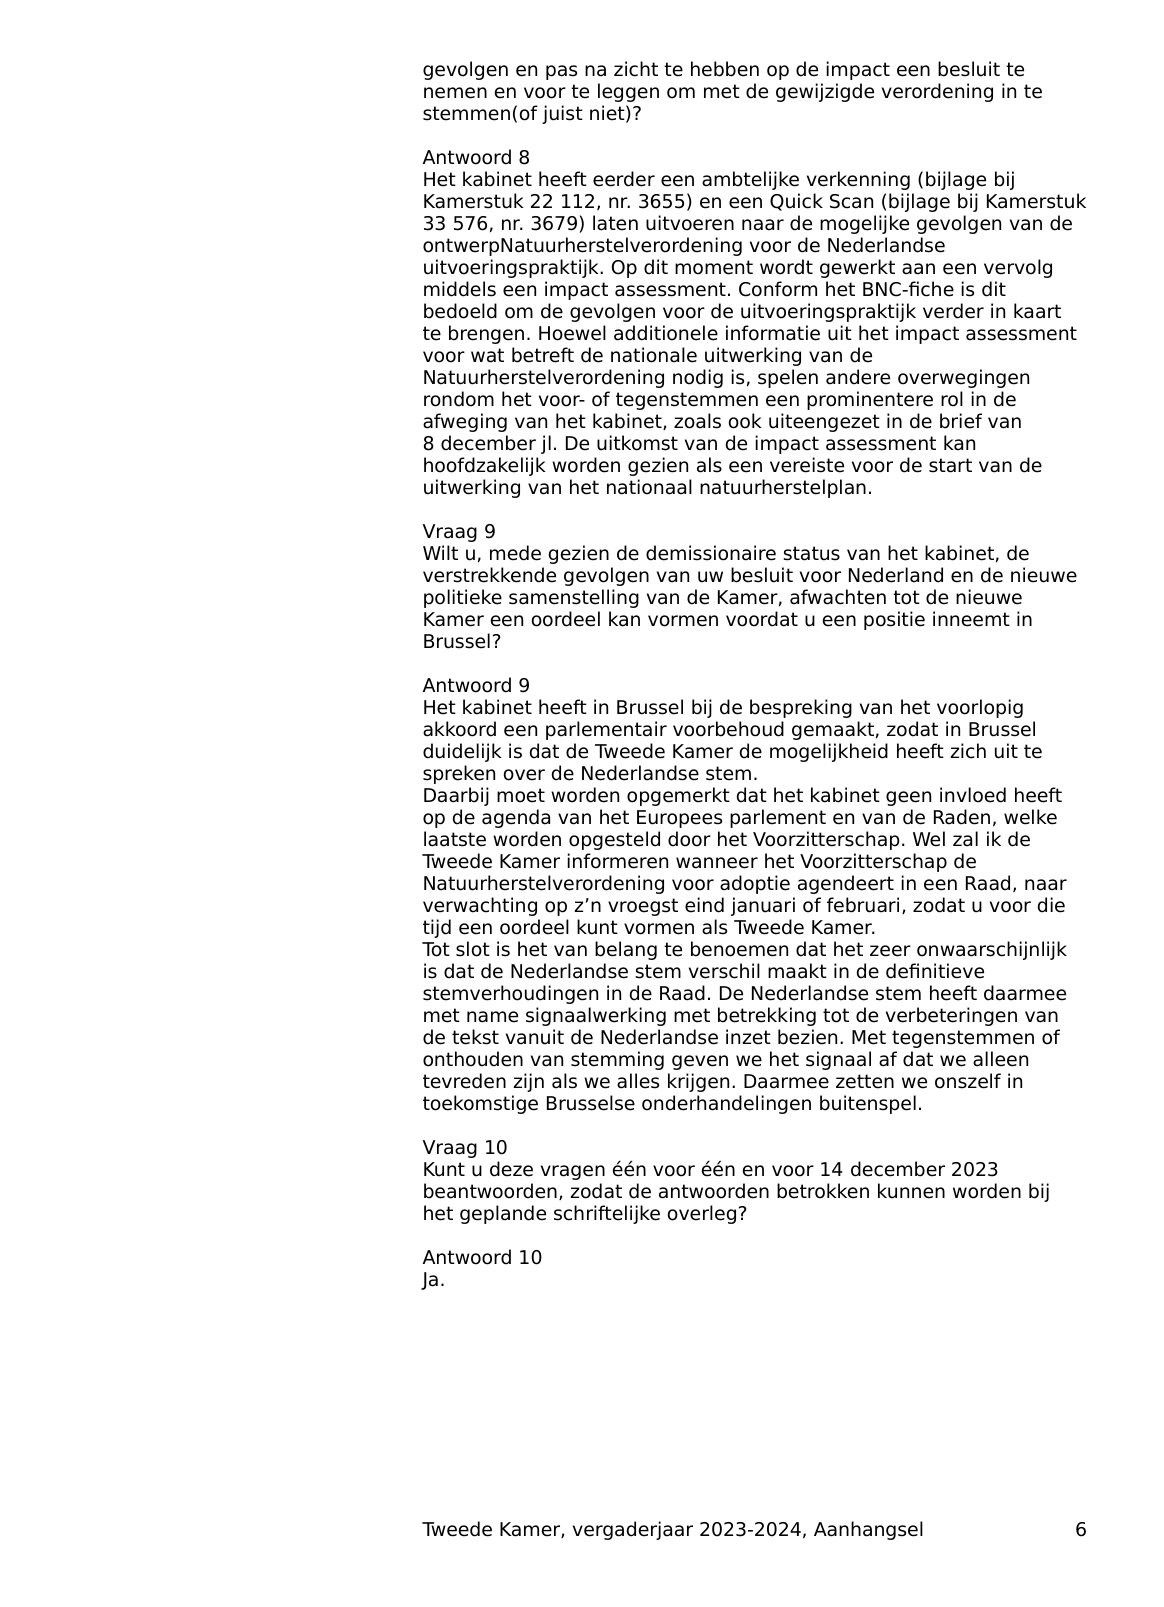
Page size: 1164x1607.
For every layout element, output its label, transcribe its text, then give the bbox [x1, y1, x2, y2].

text Het kabinet heeft in Brussel bij de bespreking van het voorlopig akkoord een parlementair voorbehoud gemaakt, zodat in Brussel duidelijk is dat de Tweede Kamer de mogelijkheid heeft zich uit te spreken over de Nederlandse stem. [422, 697, 1087, 785]
text Tot slot is het van belang te benoemen dat het zeer onwaarschijnlijk is dat de Nederlandse stem verschil maakt in de definitieve stemverhoudingen in de Raad. De Nederlandse stem heeft daarmee met name signaalwerking met betrekking tot de verbeteringen van de tekst vanuit de Nederlandse inzet bezien. Met tegenstemmen of onthouden van stemming geven we het signaal af dat we alleen tevreden zijn als we alles krijgen. Daarmee zetten we onszelf in toekomstige Brusselse onderhandelingen buitenspel. [422, 939, 1087, 1115]
text gevolgen en pas na zicht te hebben op de impact een besluit te nemen en voor te leggen om met de gewijzigde verordening in te stemmen(of juist niet)? [422, 59, 1087, 125]
text Vraag 9 [422, 521, 1087, 543]
text Wilt u, mede gezien de demissionaire status van het kabinet, de verstrekkende gevolgen van uw besluit voor Nederland en de nieuwe politieke samenstelling van de Kamer, afwachten tot de nieuwe Kamer een oordeel kan vormen voordat u een positie inneemt in Brussel? [422, 543, 1087, 653]
text Vraag 10 [422, 1137, 1087, 1159]
text Daarbij moet worden opgemerkt dat het kabinet geen invloed heeft op de agenda van het Europees parlement en van de Raden, welke laatste worden opgesteld door het Voorzitterschap. Wel zal ik de Tweede Kamer informeren wanneer het Voorzitterschap de Natuurherstelverordening voor adoptie agendeert in een Raad, naar verwachting op z’n vroegst eind januari of februari, zodat u voor die tijd een oordeel kunt vormen als Tweede Kamer. [422, 785, 1087, 939]
text Het kabinet heeft eerder een ambtelijke verkenning (bijlage bij Kamerstuk 22 112, nr. 3655) en een Quick Scan (bijlage bij Kamerstuk 33 576, nr. 3679) laten uitvoeren naar de mogelijke gevolgen van de ontwerpNatuurherstelverordening voor de Nederlandse uitvoeringspraktijk. Op dit moment wordt gewerkt aan een vervolg middels een impact assessment. Conform het BNC-fiche is dit bedoeld om de gevolgen voor de uitvoeringspraktijk verder in kaart te brengen. Hoewel additionele informatie uit het impact assessment voor wat betreft de nationale uitwerking van de Natuurherstelverordening nodig is, spelen andere overwegingen rondom het voor- of tegenstemmen een prominentere rol in de afweging van het kabinet, zoals ook uiteengezet in de brief van 8 december jl. De uitkomst van de impact assessment kan hoofdzakelijk worden gezien als een vereiste voor de start van de uitwerking van het nationaal natuurherstelplan. [422, 169, 1087, 499]
text Kunt u deze vragen één voor één en voor 14 december 2023 beantwoorden, zodat de antwoorden betrokken kunnen worden bij het geplande schriftelijke overleg? [422, 1159, 1087, 1225]
text Antwoord 10 [422, 1247, 1087, 1269]
text Antwoord 8 [422, 147, 1087, 169]
text Antwoord 9 [422, 675, 1087, 697]
text Ja. [422, 1269, 1087, 1291]
